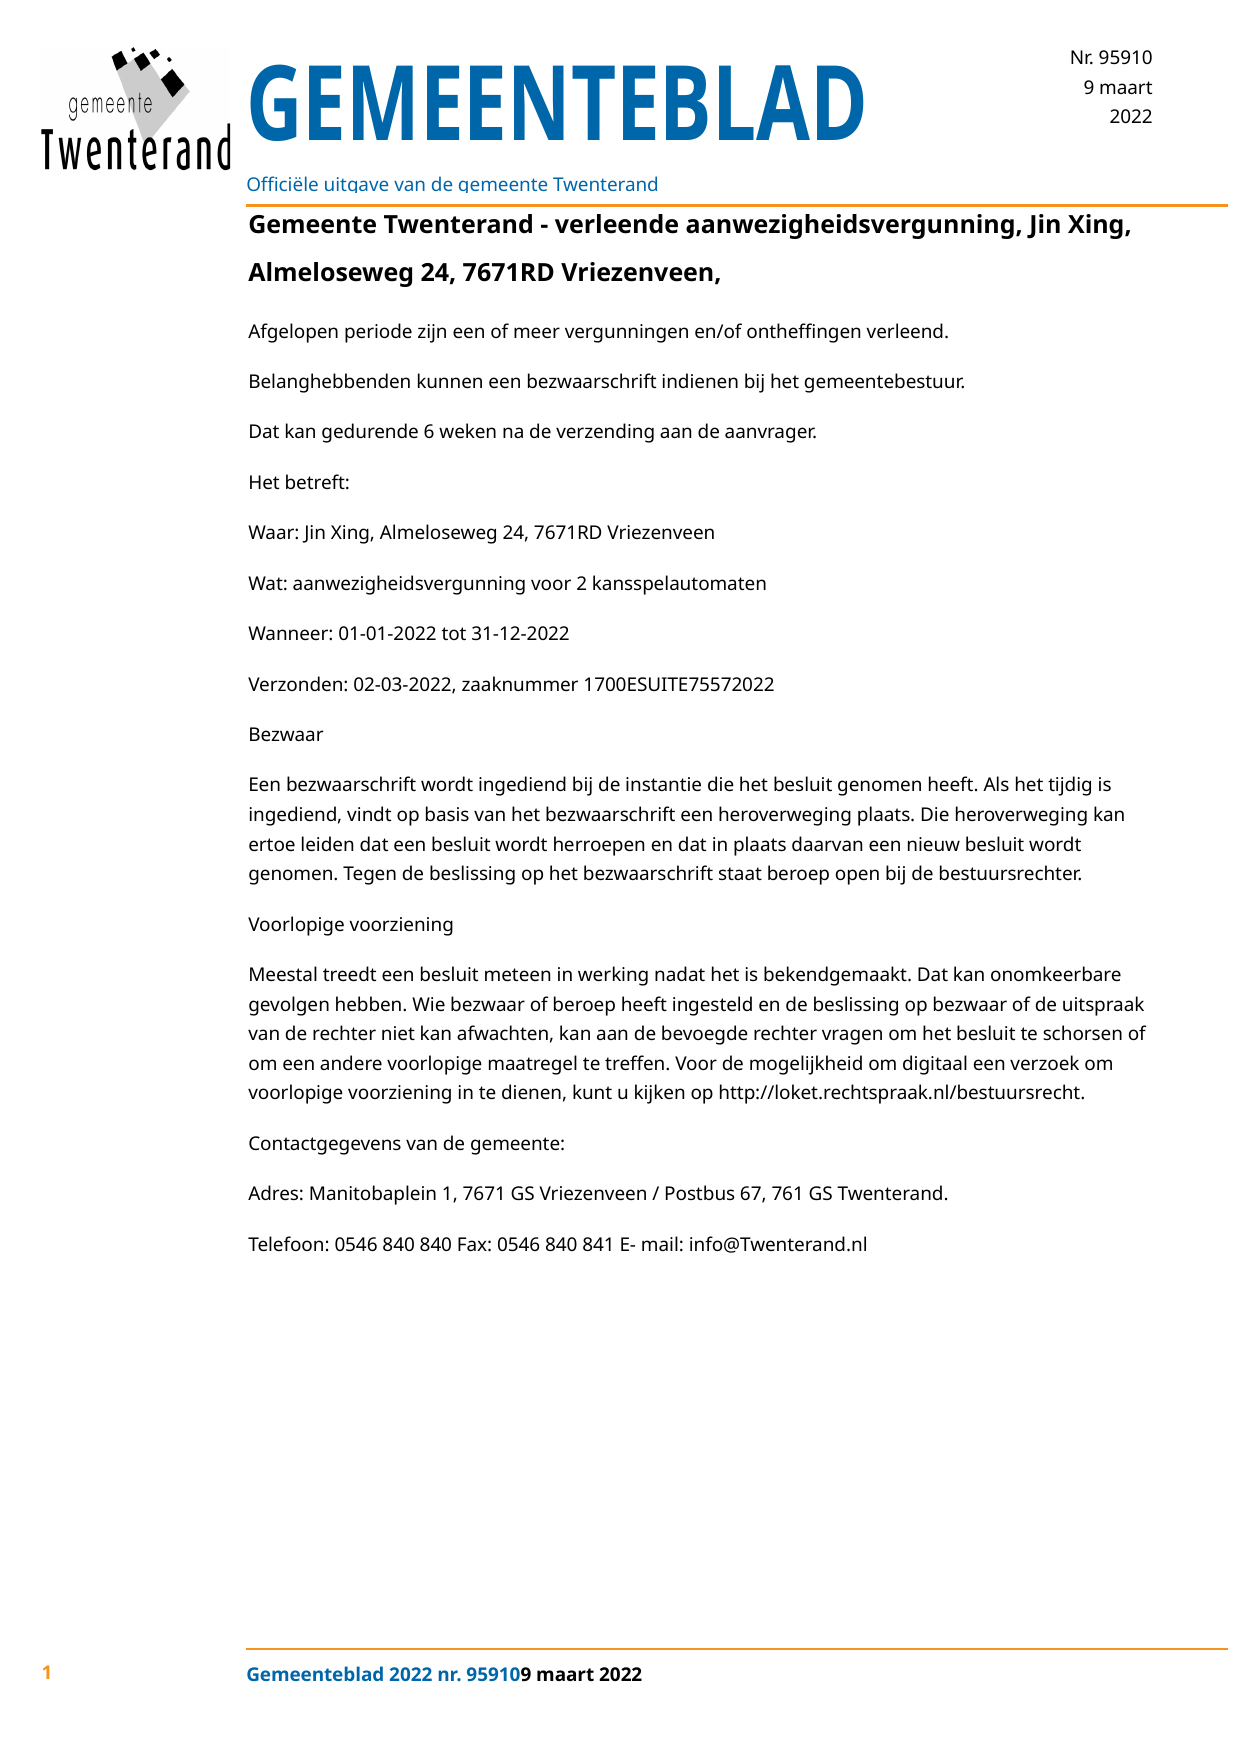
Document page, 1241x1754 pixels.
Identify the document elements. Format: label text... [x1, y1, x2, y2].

text Adres: Manitobaplein 1, 7671 GS Vriezenveen / Postbus 67, 761 GS Twenterand. [248, 1180, 1152, 1206]
text Belanghebbenden kunnen een bezwaarschrift indienen bij het gemeentebestuur. [248, 368, 1152, 394]
text Waar: Jin Xing, Almeloseweg 24, 7671RD Vriezenveen [248, 519, 1152, 545]
text Afgelopen periode zijn een of meer vergunningen en/of ontheffingen verleend. [248, 318, 1152, 344]
text Het betreft: [248, 469, 1152, 495]
text Telefoon: 0546 840 840 Fax: 0546 840 841 E- mail: info@Twenterand.nl [248, 1231, 1152, 1257]
text Voorlopige voorziening [248, 911, 1152, 937]
text Meestal treedt een besluit meteen in werking nadat het is bekendgemaakt. Dat kan onomkeerbare gevolgen hebben. Wie bezwaar of beroep heeft ingesteld en de beslissing op bezwaar of de uitspraak van de rechter niet kan afwachten, kan aan de bevoegde rechter vragen om het besluit te schorsen of om een andere voorlopige maatregel te treffen. Voor de mogelijkheid om digitaal een verzoek om voorlopige voorziening in te dienen, kunt u kijken op http://loket.rechtspraak.nl/bestuursrecht. [248, 961, 1152, 1105]
picture [41, 47, 231, 172]
text Verzonden: 02-03-2022, zaaknummer 1700ESUITE75572022 [248, 671, 1152, 697]
text Bezwaar [248, 721, 1152, 747]
text Gemeente Twenterand - verleende aanwezigheidsvergunning, Jin Xing, Almeloseweg 24, 7671RD Vriezenveen, [248, 207, 1152, 288]
text Wanneer: 01-01-2022 tot 31-12-2022 [248, 620, 1152, 646]
text Wat: aanwezigheidsvergunning voor 2 kansspelautomaten [248, 570, 1152, 596]
text Een bezwaarschrift wordt ingediend bij de instantie die het besluit genomen heeft. Als het tijdig is ingediend, vindt op basis van het bezwaarschrift een heroverweging plaats. Die heroverweging kan ertoe leiden dat een besluit wordt herroepen en dat in plaats daarvan een nieuw besluit wordt genomen. Tegen de beslissing op het bezwaarschrift staat beroep open bij de bestuursrechter. [248, 772, 1152, 886]
text Dat kan gedurende 6 weken na de verzending aan de aanvrager. [248, 419, 1152, 444]
text Contactgegevens van de gemeente: [248, 1130, 1152, 1156]
